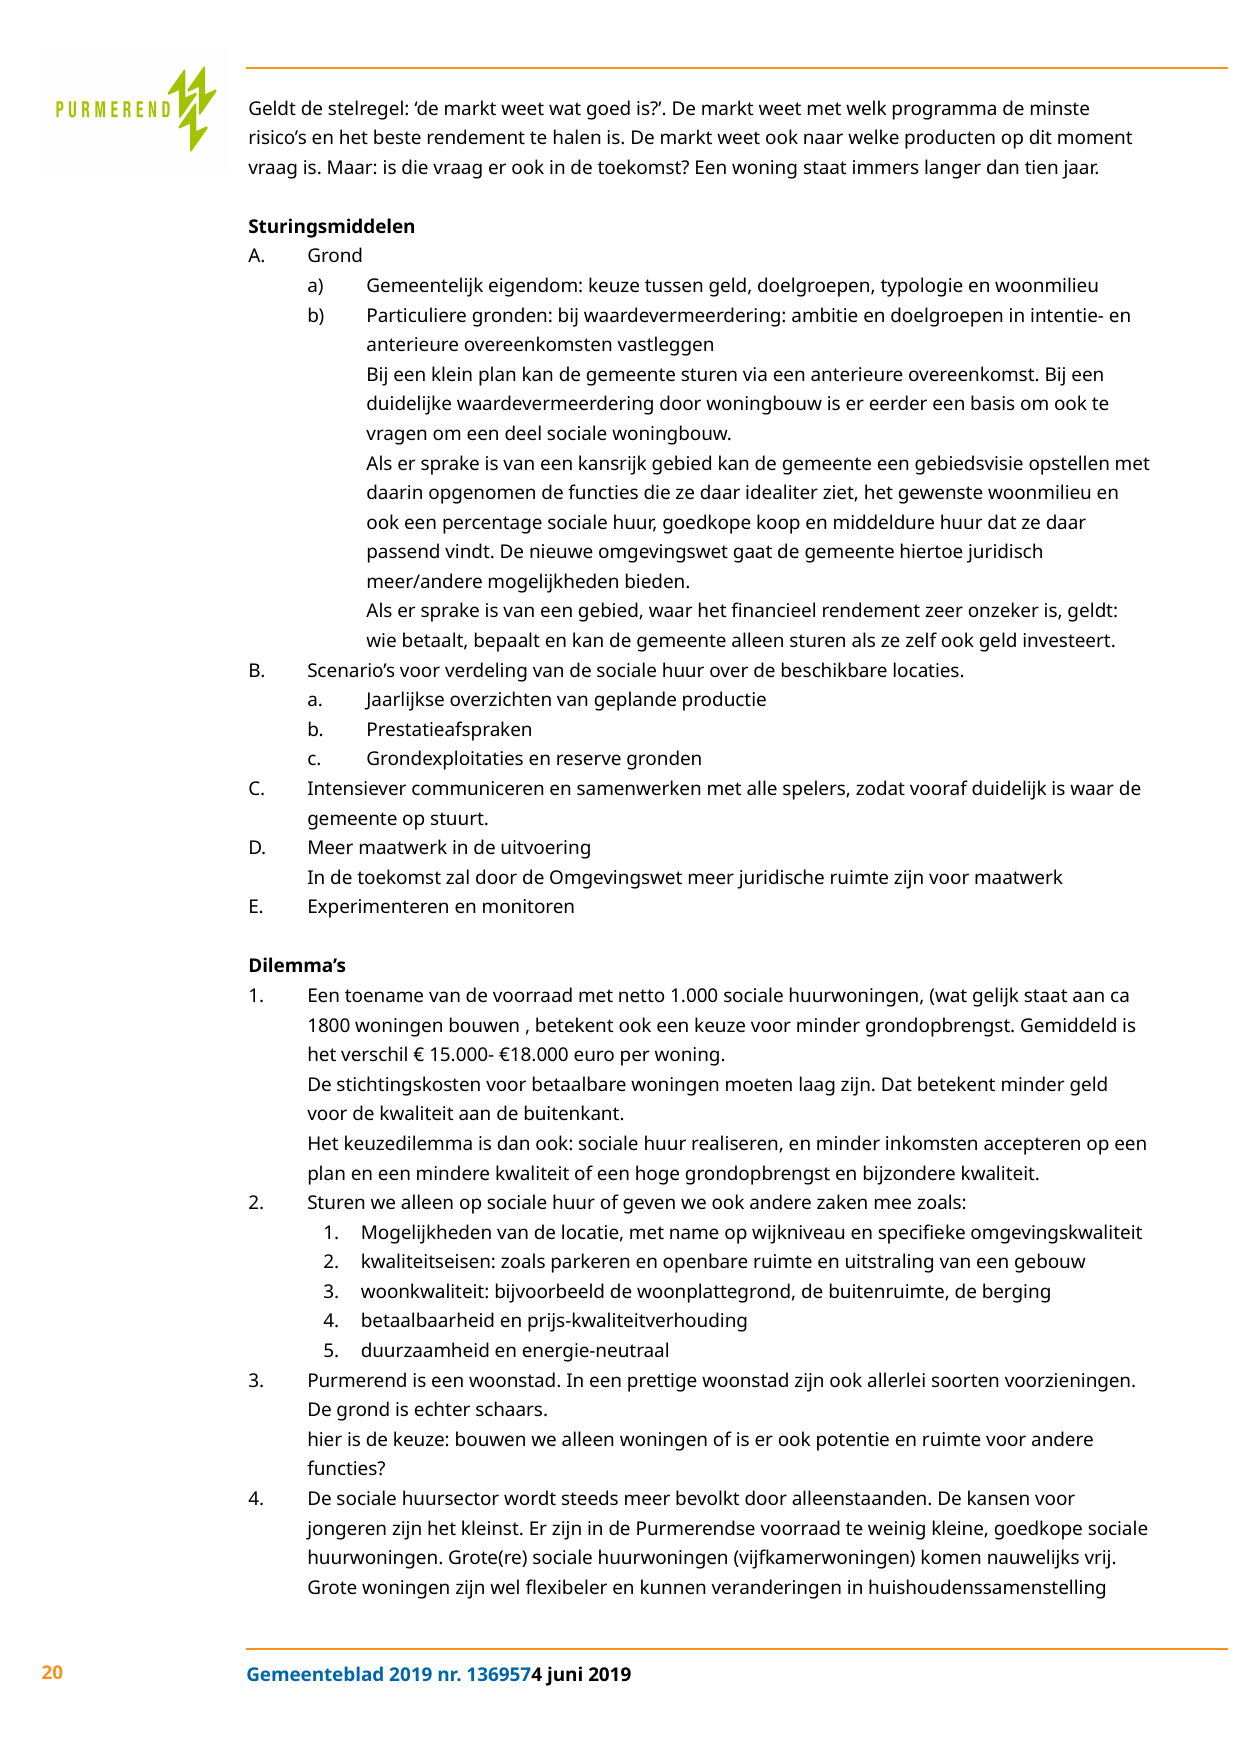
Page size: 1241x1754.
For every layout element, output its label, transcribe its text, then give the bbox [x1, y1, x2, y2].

list Als er sprake is van een gebied, waar het financieel rendement zeer onzeker is, geldt: wie betaalt, bepaalt en kan de gemeente alleen sturen als ze zelf ook geld investeert. [307, 598, 1152, 653]
text Dilemma’s [248, 953, 1152, 978]
list Scenario’s voor verdeling van de sociale huur over de beschikbare locaties. [248, 657, 1152, 683]
list Een toename van de voorraad met netto 1.000 sociale huurwoningen, (wat gelijk staat aan ca 1800 woningen bouwen , betekent ook een keuze voor minder grondopbrengst. Gemiddeld is het verschil € 15.000- €18.000 euro per woning. [248, 982, 1152, 1067]
list Particuliere gronden: bij waardevermeerdering: ambitie en doelgroepen in intentie- en anterieure overeenkomsten vastleggen [307, 302, 1152, 357]
list Experimenteren en monitoren [248, 893, 1152, 919]
list duurzaamheid en energie-neutraal [323, 1337, 1152, 1363]
list Jaarlijkse overzichten van geplande productie [307, 686, 1152, 712]
list Bij een klein plan kan de gemeente sturen via een anterieure overeenkomst. Bij een duidelijke waardevermeerdering door woningbouw is er eerder een basis om ook te vragen om een deel sociale woningbouw. [307, 361, 1152, 446]
list De stichtingskosten voor betaalbare woningen moeten laag zijn. Dat betekent minder geld voor de kwaliteit aan de buitenkant. [248, 1071, 1152, 1126]
picture [41, 47, 231, 172]
list Gemeentelijk eigendom: keuze tussen geld, doelgroepen, typologie en woonmilieu [307, 272, 1152, 298]
list Meer maatwerk in de uitvoering [248, 834, 1152, 860]
list Het keuzedilemma is dan ook: sociale huur realiseren, en minder inkomsten accepteren op een plan en een mindere kwaliteit of een hoge grondopbrengst en bijzondere kwaliteit. [248, 1130, 1152, 1186]
list Prestatieafspraken [307, 716, 1152, 742]
list woonkwaliteit: bijvoorbeeld de woonplattegrond, de buitenruimte, de berging [323, 1278, 1152, 1304]
list Als er sprake is van een kansrijk gebied kan de gemeente een gebiedsvisie opstellen met daarin opgenomen de functies die ze daar idealiter ziet, het gewenste woonmilieu en ook een percentage sociale huur, goedkope koop en middeldure huur dat ze daar passend vindt. De nieuwe omgevingswet gaat de gemeente hiertoe juridisch meer/andere mogelijkheden bieden. [307, 450, 1152, 594]
list Sturen we alleen op sociale huur of geven we ook andere zaken mee zoals: [248, 1189, 1152, 1215]
list Grondexploitaties en reserve gronden [307, 746, 1152, 771]
list betaalbaarheid en prijs-kwaliteitverhouding [323, 1308, 1152, 1333]
text Geldt de stelregel: ‘de markt weet wat goed is?’. De markt weet met welk programma de minste risico’s en het beste rendement te halen is. De markt weet ook naar welke producten op dit moment vraag is. Maar: is die vraag er ook in de toekomst? Een woning staat immers langer dan tien jaar. [248, 95, 1152, 180]
list Mogelijkheden van de locatie, met name op wijkniveau en specifieke omgevingskwaliteit [323, 1219, 1152, 1245]
list hier is de keuze: bouwen we alleen woningen of is er ook potentie en ruimte voor andere functies? [248, 1426, 1152, 1481]
list In de toekomst zal door de Omgevingswet meer juridische ruimte zijn voor maatwerk [248, 864, 1152, 890]
list Intensiever communiceren en samenwerken met alle spelers, zodat vooraf duidelijk is waar de gemeente op stuurt. [248, 775, 1152, 831]
list kwaliteitseisen: zoals parkeren en openbare ruimte en uitstraling van een gebouw [323, 1248, 1152, 1274]
text Sturingsmiddelen [248, 213, 1152, 239]
list Purmerend is een woonstad. In een prettige woonstad zijn ook allerlei soorten voorzieningen. De grond is echter schaars. [248, 1367, 1152, 1422]
list Grond [248, 243, 1152, 268]
list De sociale huursector wordt steeds meer bevolkt door alleenstaanden. De kansen voor jongeren zijn het kleinst. Er zijn in de Purmerendse voorraad te weinig kleine, goedkope sociale huurwoningen. Grote(re) sociale huurwoningen (vijfkamerwoningen) komen nauwelijks vrij. Grote woningen zijn wel flexibeler en kunnen veranderingen in huishoudenssamenstelling [248, 1485, 1152, 1600]
